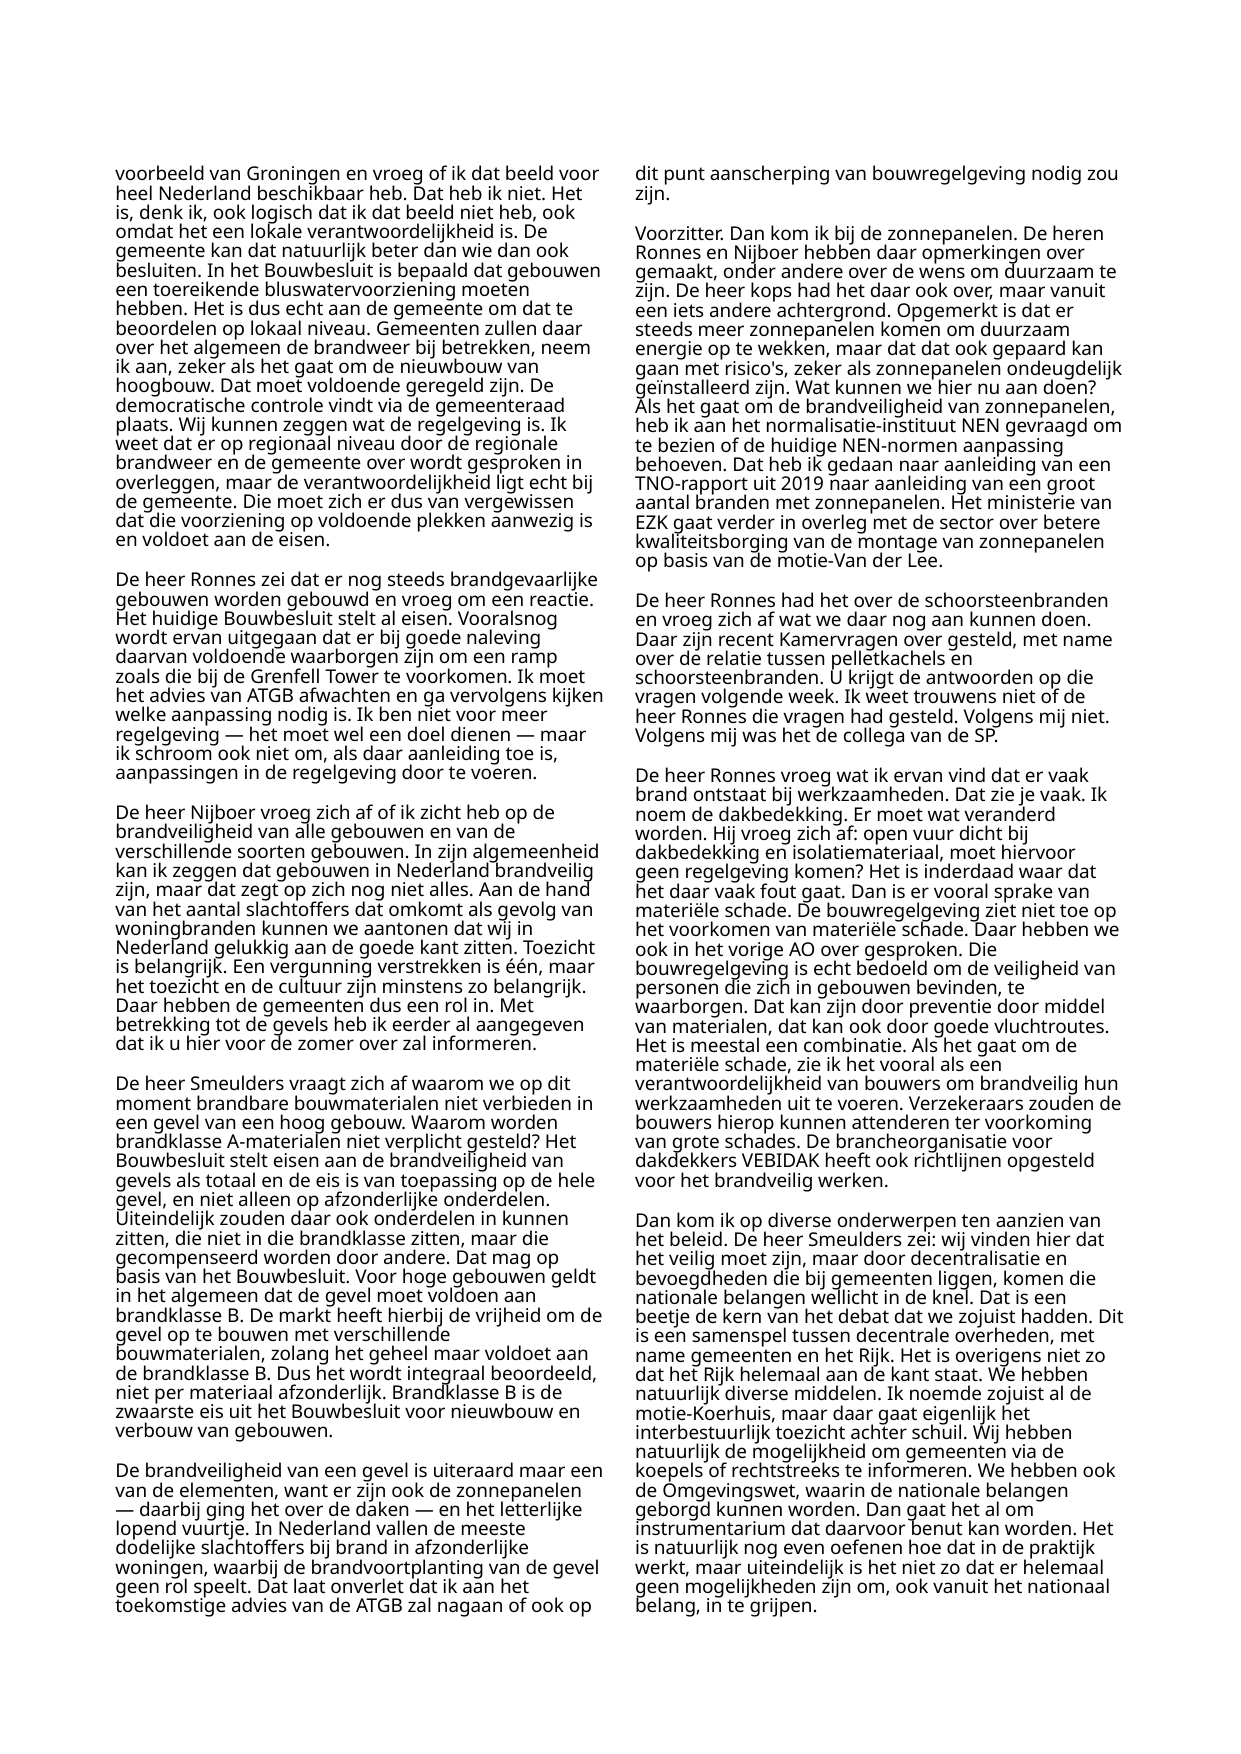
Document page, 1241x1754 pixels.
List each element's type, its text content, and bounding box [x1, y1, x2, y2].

text De heer Ronnes vroeg wat ik ervan vind dat er vaak brand ontstaat bij werkzaamheden. Dat zie je vaak. Ik noem de dakbedekking. Er moet wat veranderd worden. Hij vroeg zich af: open vuur dicht bij dakbedekking en isolatiemateriaal, moet hiervoor geen regelgeving komen? Het is inderdaad waar dat het daar vaak fout gaat. Dan is er vooral sprake van materiële schade. De bouwregelgeving ziet niet toe op het voorkomen van materiële schade. Daar hebben we ook in het vorige AO over gesproken. Die bouwregelgeving is echt bedoeld om de veiligheid van personen die zich in gebouwen bevinden, te waarborgen. Dat kan zijn door preventie door middel van materialen, dat kan ook door goede vluchtroutes. Het is meestal een combinatie. Als het gaat om de materiële schade, zie ik het vooral als een verantwoordelijkheid van bouwers om brandveilig hun werkzaamheden uit te voeren. Verzekeraars zouden de bouwers hierop kunnen attenderen ter voorkoming van grote schades. De brancheorganisatie voor dakdekkers VEBIDAK heeft ook richtlijnen opgesteld voor het brandveilig werken. [635, 767, 1125, 1191]
text Voorzitter. Dan kom ik bij de zonnepanelen. De heren Ronnes en Nijboer hebben daar opmerkingen over gemaakt, onder andere over de wens om duurzaam te zijn. De heer kops had het daar ook over, maar vanuit een iets andere achtergrond. Opgemerkt is dat er steeds meer zonnepanelen komen om duurzaam energie op te wekken, maar dat dat ook gepaard kan gaan met risico's, zeker als zonnepanelen ondeugdelijk geïnstalleerd zijn. Wat kunnen we hier nu aan doen? Als het gaat om de brandveiligheid van zonnepanelen, heb ik aan het normalisatie-instituut NEN gevraagd om te bezien of de huidige NEN-normen aanpassing behoeven. Dat heb ik gedaan naar aanleiding van een TNO-rapport uit 2019 naar aanleiding van een groot aantal branden met zonnepanelen. Het ministerie van EZK gaat verder in overleg met de sector over betere kwaliteitsborging van de montage van zonnepanelen op basis van de motie-Van der Lee. [635, 224, 1125, 571]
text De brandveiligheid van een gevel is uiteraard maar een van de elementen, want er zijn ook de zonnepanelen — daarbij ging het over de daken — en het letterlijke lopend vuurtje. In Nederland vallen de meeste dodelijke slachtoffers bij brand in afzonderlijke woningen, waarbij de brandvoortplanting van de gevel geen rol speelt. Dat laat onverlet dat ik aan het toekomstige advies van de ATGB zal nagaan of ook op [115, 1462, 605, 1616]
text De heer Ronnes zei dat er nog steeds brandgevaarlijke gebouwen worden gebouwd en vroeg om een reactie. Het huidige Bouwbesluit stelt al eisen. Vooralsnog wordt ervan uitgegaan dat er bij goede naleving daarvan voldoende waarborgen zijn om een ramp zoals die bij de Grenfell Tower te voorkomen. Ik moet het advies van ATGB afwachten en ga vervolgens kijken welke aanpassing nodig is. Ik ben niet voor meer regelgeving — het moet wel een doel dienen — maar ik schroom ook niet om, als daar aanleiding toe is, aanpassingen in de regelgeving door te voeren. [115, 571, 605, 783]
text dit punt aanscherping van bouwregelgeving nodig zou zijn. [635, 165, 1125, 204]
text De heer Ronnes had het over de schoorsteenbranden en vroeg zich af wat we daar nog aan kunnen doen. Daar zijn recent Kamervragen over gesteld, met name over de relatie tussen pelletkachels en schoorsteenbranden. U krijgt de antwoorden op die vragen volgende week. Ik weet trouwens niet of de heer Ronnes die vragen had gesteld. Volgens mij niet. Volgens mij was het de collega van de SP. [635, 592, 1125, 746]
text De heer Nijboer vroeg zich af of ik zicht heb op de brandveiligheid van alle gebouwen en van de verschillende soorten gebouwen. In zijn algemeenheid kan ik zeggen dat gebouwen in Nederland brandveilig zijn, maar dat zegt op zich nog niet alles. Aan de hand van het aantal slachtoffers dat omkomt als gevolg van woningbranden kunnen we aantonen dat wij in Nederland gelukkig aan de goede kant zitten. Toezicht is belangrijk. Een vergunning verstrekken is één, maar het toezicht en de cultuur zijn minstens zo belangrijk. Daar hebben de gemeenten dus een rol in. Met betrekking tot de gevels heb ik eerder al aangegeven dat ik u hier voor de zomer over zal informeren. [115, 804, 605, 1055]
text De heer Smeulders vraagt zich af waarom we op dit moment brandbare bouwmaterialen niet verbieden in een gevel van een hoog gebouw. Waarom worden brandklasse A-materialen niet verplicht gesteld? Het Bouwbesluit stelt eisen aan de brandveiligheid van gevels als totaal en de eis is van toepassing op de hele gevel, en niet alleen op afzonderlijke onderdelen. Uiteindelijk zouden daar ook onderdelen in kunnen zitten, die niet in die brandklasse zitten, maar die gecompenseerd worden door andere. Dat mag op basis van het Bouwbesluit. Voor hoge gebouwen geldt in het algemeen dat de gevel moet voldoen aan brandklasse B. De markt heeft hierbij de vrijheid om de gevel op te bouwen met verschillende bouwmaterialen, zolang het geheel maar voldoet aan de brandklasse B. Dus het wordt integraal beoordeeld, niet per materiaal afzonderlijk. Brandklasse B is de zwaarste eis uit het Bouwbesluit voor nieuwbouw en verbouw van gebouwen. [115, 1075, 605, 1442]
text voorbeeld van Groningen en vroeg of ik dat beeld voor heel Nederland beschikbaar heb. Dat heb ik niet. Het is, denk ik, ook logisch dat ik dat beeld niet heb, ook omdat het een lokale verantwoordelijkheid is. De gemeente kan dat natuurlijk beter dan wie dan ook besluiten. In het Bouwbesluit is bepaald dat gebouwen een toereikende bluswatervoorziening moeten hebben. Het is dus echt aan de gemeente om dat te beoordelen op lokaal niveau. Gemeenten zullen daar over het algemeen de brandweer bij betrekken, neem ik aan, zeker als het gaat om de nieuwbouw van hoogbouw. Dat moet voldoende geregeld zijn. De democratische controle vindt via de gemeenteraad plaats. Wij kunnen zeggen wat de regelgeving is. Ik weet dat er op regionaal niveau door de regionale brandweer en de gemeente over wordt gesproken in overleggen, maar de verantwoordelijkheid ligt echt bij de gemeente. Die moet zich er dus van vergewissen dat die voorziening op voldoende plekken aanwezig is en voldoet aan de eisen. [115, 165, 605, 551]
text Dan kom ik op diverse onderwerpen ten aanzien van het beleid. De heer Smeulders zei: wij vinden hier dat het veilig moet zijn, maar door decentralisatie en bevoegdheden die bij gemeenten liggen, komen die nationale belangen wellicht in de knel. Dat is een beetje de kern van het debat dat we zojuist hadden. Dit is een samenspel tussen decentrale overheden, met name gemeenten en het Rijk. Het is overigens niet zo dat het Rijk helemaal aan de kant staat. We hebben natuurlijk diverse middelen. Ik noemde zojuist al de motie-Koerhuis, maar daar gaat eigenlijk het interbestuurlijk toezicht achter schuil. Wij hebben natuurlijk de mogelijkheid om gemeenten via de koepels of rechtstreeks te informeren. We hebben ook de Omgevingswet, waarin de nationale belangen geborgd kunnen worden. Dan gaat het al om instrumentarium dat daarvoor benut kan worden. Het is natuurlijk nog even oefenen hoe dat in de praktijk werkt, maar uiteindelijk is het niet zo dat er helemaal geen mogelijkheden zijn om, ook vanuit het nationaal belang, in te grijpen. [635, 1212, 1125, 1616]
